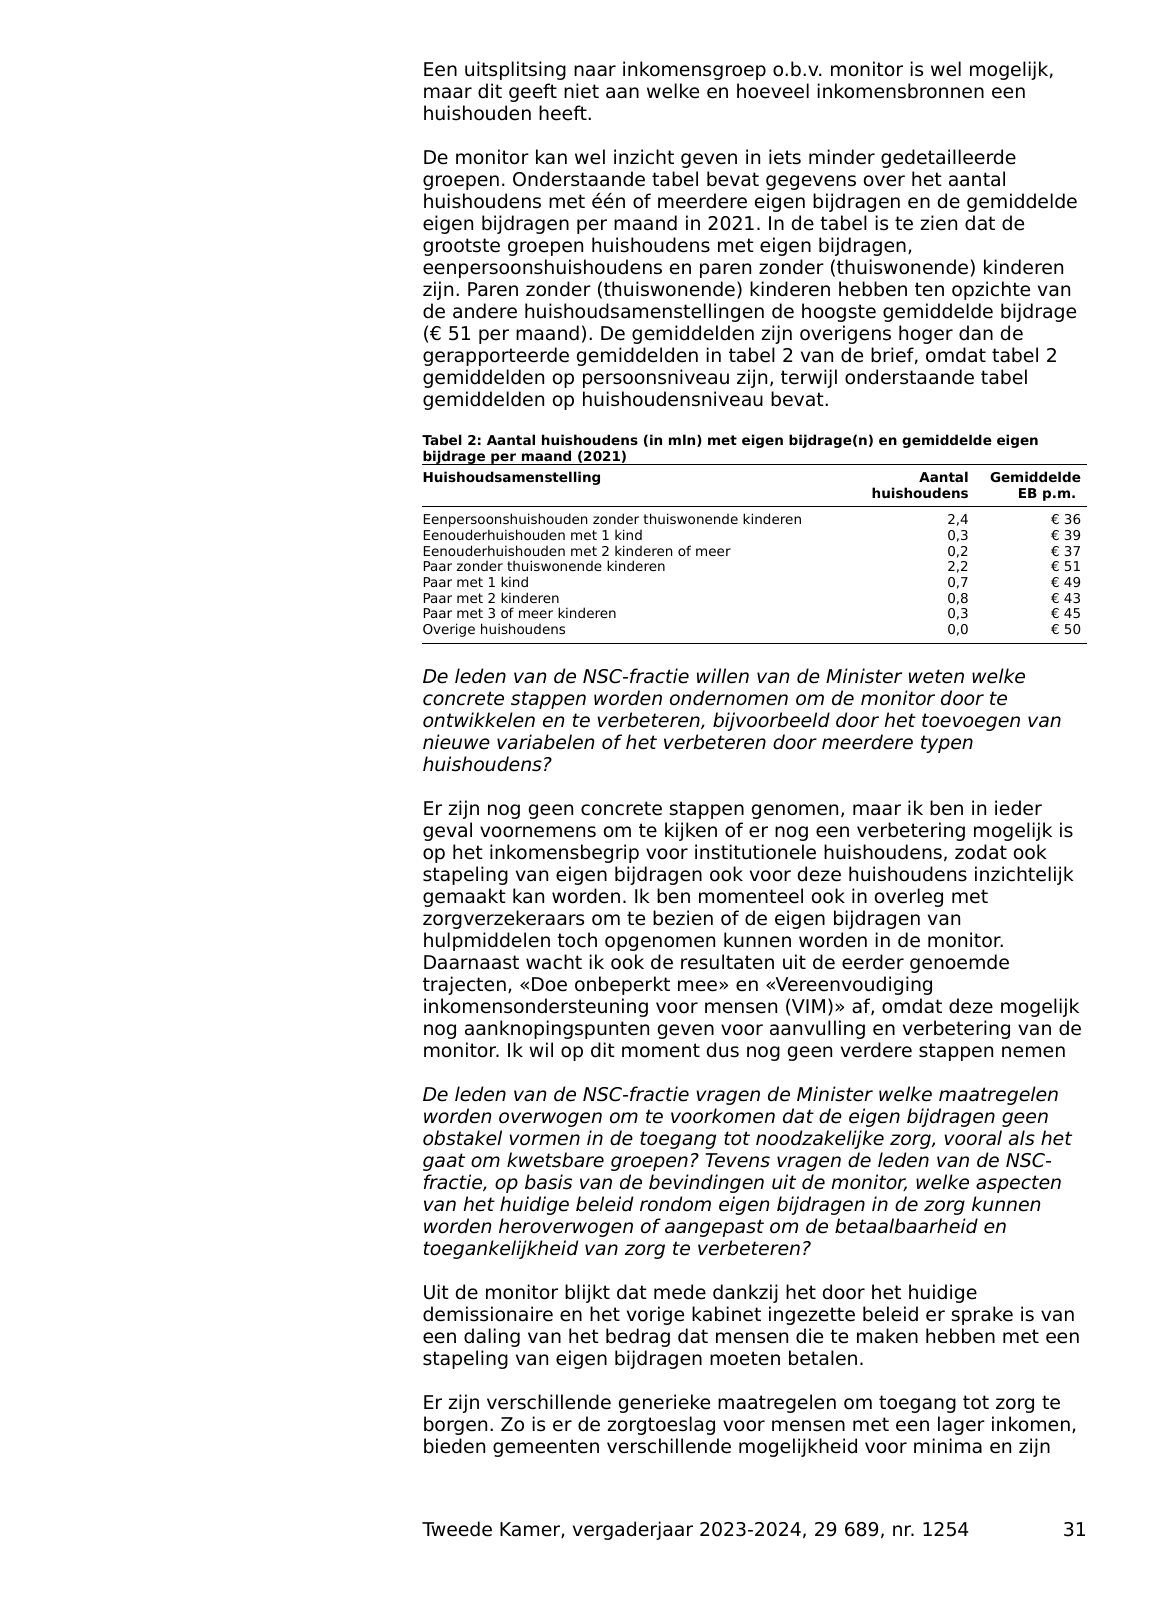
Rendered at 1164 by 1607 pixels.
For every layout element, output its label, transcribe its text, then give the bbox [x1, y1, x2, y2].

table_cell Paar met 1 kind [422, 575, 856, 591]
text Uit de monitor blijkt dat mede dankzij het door het huidige demissionaire en het vorige kabinet ingezette beleid er sprake is van een daling van het bedrag dat mensen die te maken hebben met een stapeling van eigen bijdragen moeten betalen. [422, 1282, 1087, 1369]
text Er zijn nog geen concrete stappen genomen, maar ik ben in ieder geval voornemens om te kijken of er nog een verbetering mogelijk is op het inkomensbegrip voor institutionele huishoudens, zodat ook stapeling van eigen bijdragen ook voor deze huishoudens inzichtelijk gemaakt kan worden. Ik ben momenteel ook in overleg met zorgverzekeraars om te bezien of de eigen bijdragen van hulpmiddelen toch opgenomen kunnen worden in de monitor. Daarnaast wacht ik ook de resultaten uit de eerder genoemde trajecten, «Doe onbeperkt mee» en «Vereenvoudiging inkomensondersteuning voor mensen (VIM)» af, omdat deze mogelijk nog aanknopingspunten geven voor aanvulling en verbetering van de monitor. Ik wil op dit moment dus nog geen verdere stappen nemen [422, 798, 1087, 1061]
text De leden van de NSC-fractie vragen de Minister welke maatregelen worden overwogen om te voorkomen dat de eigen bijdragen geen obstakel vormen in de toegang tot noodzakelijke zorg, vooral als het gaat om kwetsbare groepen? Tevens vragen de leden van de NSC-fractie, op basis van de bevindingen uit de monitor, welke aspecten van het huidige beleid rondom eigen bijdragen in de zorg kunnen worden heroverwogen of aangepast om de betaalbaarheid en toegankelijkheid van zorg te verbeteren? [422, 1084, 1087, 1259]
text Er zijn verschillende generieke maatregelen om toegang tot zorg te borgen. Zo is er de zorgtoeslag voor mensen met een lager inkomen, bieden gemeenten verschillende mogelijkheid voor minima en zijn [422, 1392, 1087, 1458]
table_cell € 50 [974, 622, 1087, 642]
table_cell € 39 [974, 528, 1087, 543]
table_cell 2,2 [856, 559, 974, 575]
table_cell Paar met 3 of meer kinderen [422, 606, 856, 622]
text De monitor kan wel inzicht geven in iets minder gedetailleerde groepen. Onderstaande tabel bevat gegevens over het aantal huishoudens met één of meerdere eigen bijdragen en de gemiddelde eigen bijdragen per maand in 2021. In de tabel is te zien dat de grootste groepen huishoudens met eigen bijdragen, eenpersoonshuishoudens en paren zonder (thuiswonende) kinderen zijn. Paren zonder (thuiswonende) kinderen hebben ten opzichte van de andere huishoudsamenstellingen de hoogste gemiddelde bijdrage (€ 51 per maand). De gemiddelden zijn overigens hoger dan de gerapporteerde gemiddelden in tabel 2 van de brief, omdat tabel 2 gemiddelden op persoonsniveau zijn, terwijl onderstaande tabel gemiddelden op huishoudensniveau bevat. [422, 147, 1087, 411]
table_cell Gemiddelde EB p.m. [974, 465, 1087, 506]
table_cell € 51 [974, 559, 1087, 575]
table_cell € 45 [974, 606, 1087, 622]
table_cell Eenpersoonshuishouden zonder thuiswonende kinderen [422, 507, 856, 528]
table_cell € 37 [974, 543, 1087, 559]
table_cell € 49 [974, 575, 1087, 591]
table_cell Paar zonder thuiswonende kinderen [422, 559, 856, 575]
table_cell 2,4 [856, 507, 974, 528]
table_cell 0,8 [856, 591, 974, 606]
table_header Tabel 2: Aantal huishoudens (in mln) met eigen bijdrage(n) en gemiddelde eigen bijdrage per maand (2021) [422, 433, 1087, 464]
table_cell 0,3 [856, 606, 974, 622]
table_cell € 43 [974, 591, 1087, 606]
table_cell Eenouderhuishouden met 2 kinderen of meer [422, 543, 856, 559]
table_cell Aantal huishoudens [856, 465, 974, 506]
table_cell Paar met 2 kinderen [422, 591, 856, 606]
table_cell 0,7 [856, 575, 974, 591]
text De leden van de NSC-fractie willen van de Minister weten welke concrete stappen worden ondernomen om de monitor door te ontwikkelen en te verbeteren, bijvoorbeeld door het toevoegen van nieuwe variabelen of het verbeteren door meerdere typen huishoudens? [422, 666, 1087, 776]
table_cell Huishoudsamenstelling [422, 465, 856, 506]
table_cell 0,3 [856, 528, 974, 543]
text Een uitsplitsing naar inkomensgroep o.b.v. monitor is wel mogelijk, maar dit geeft niet aan welke en hoeveel inkomensbronnen een huishouden heeft. [422, 59, 1087, 125]
table_cell Eenouderhuishouden met 1 kind [422, 528, 856, 543]
table_cell 0,2 [856, 543, 974, 559]
table_cell Overige huishoudens [422, 622, 856, 642]
table_cell € 36 [974, 507, 1087, 528]
table_cell 0,0 [856, 622, 974, 642]
